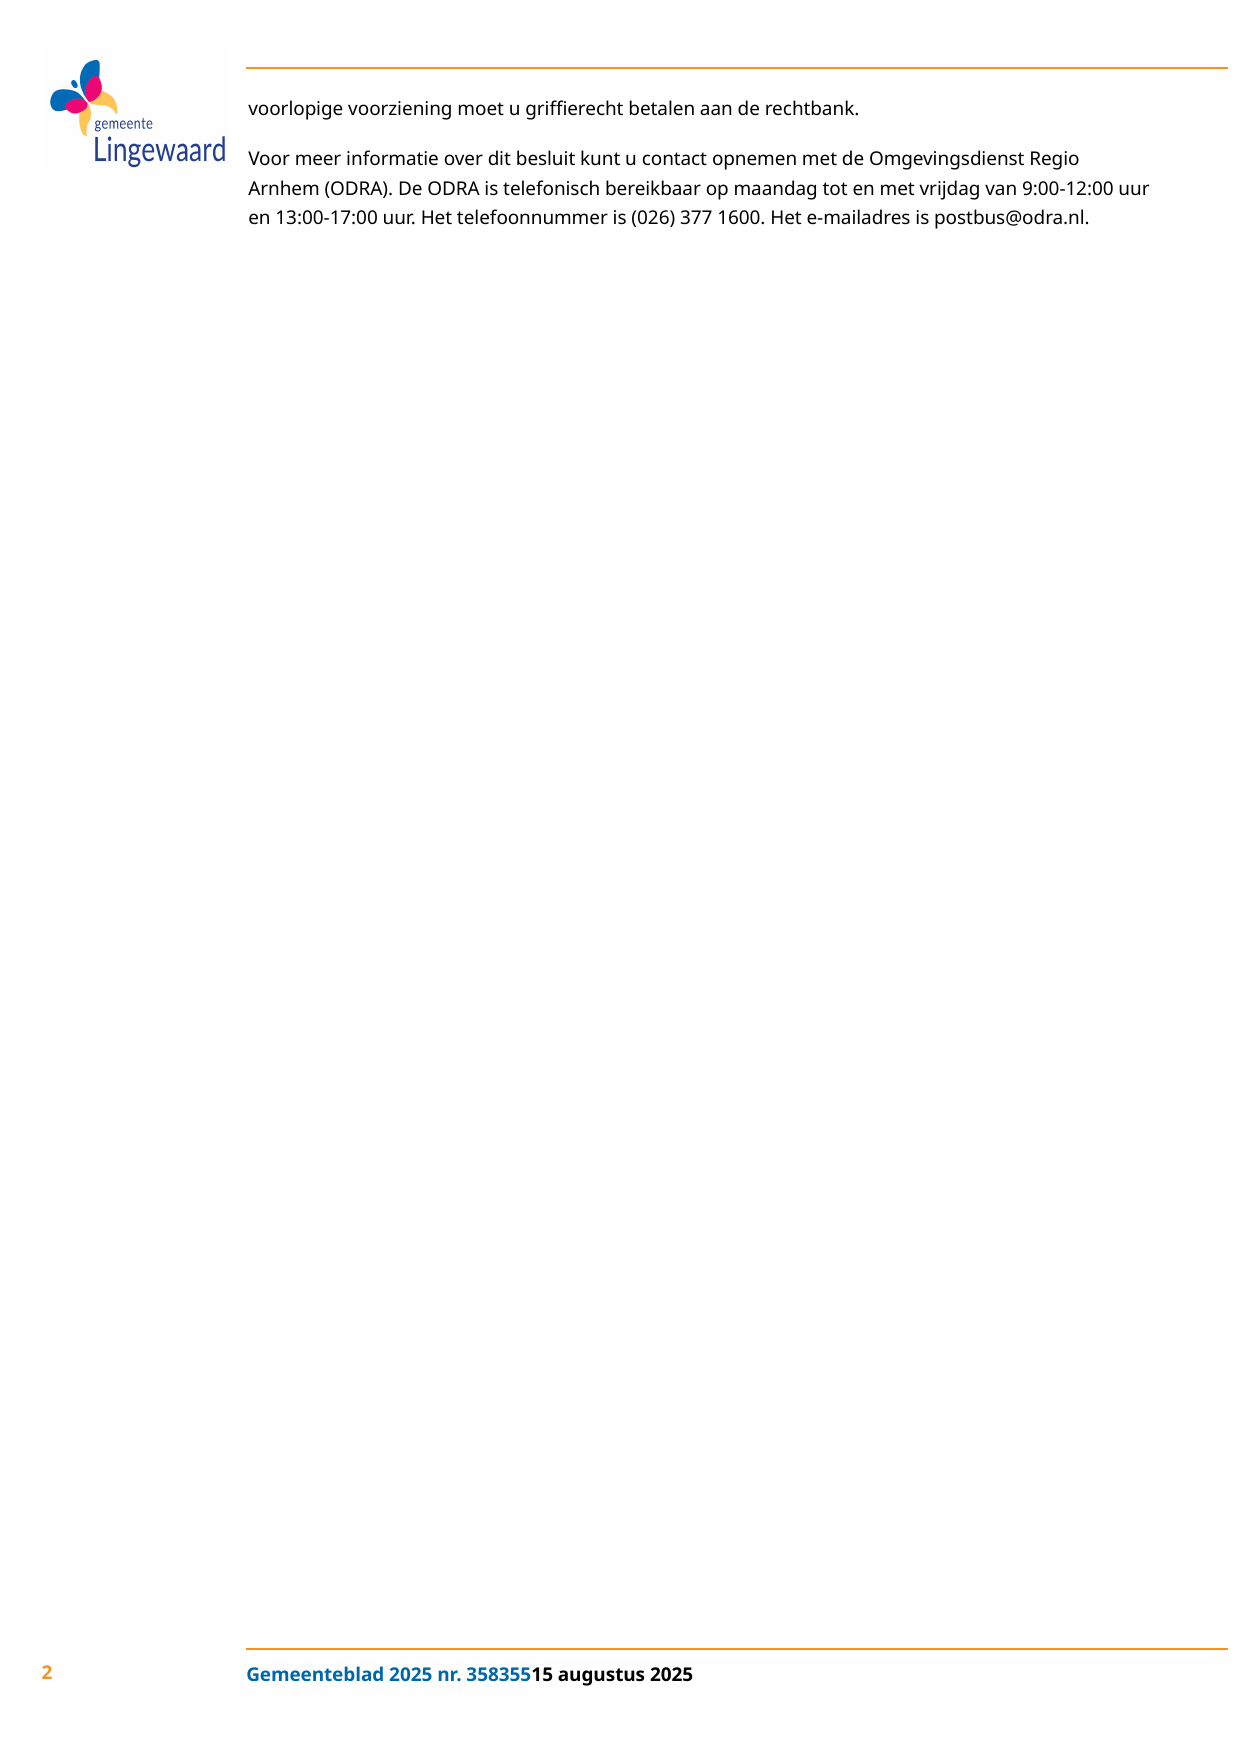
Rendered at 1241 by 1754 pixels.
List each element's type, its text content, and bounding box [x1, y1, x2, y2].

text Voor meer informatie over dit besluit kunt u contact opnemen met de Omgevingsdienst Regio Arnhem (ODRA). De ODRA is telefonisch bereikbaar op maandag tot en met vrijdag van 9:00-12:00 uur en 13:00-17:00 uur. Het telefoonnummer is (026) 377 1600. Het e-mailadres is postbus@odra.nl. [248, 145, 1152, 230]
picture [41, 47, 231, 172]
text voorlopige voorziening moet u griffierecht betalen aan de rechtbank. [248, 95, 1152, 121]
